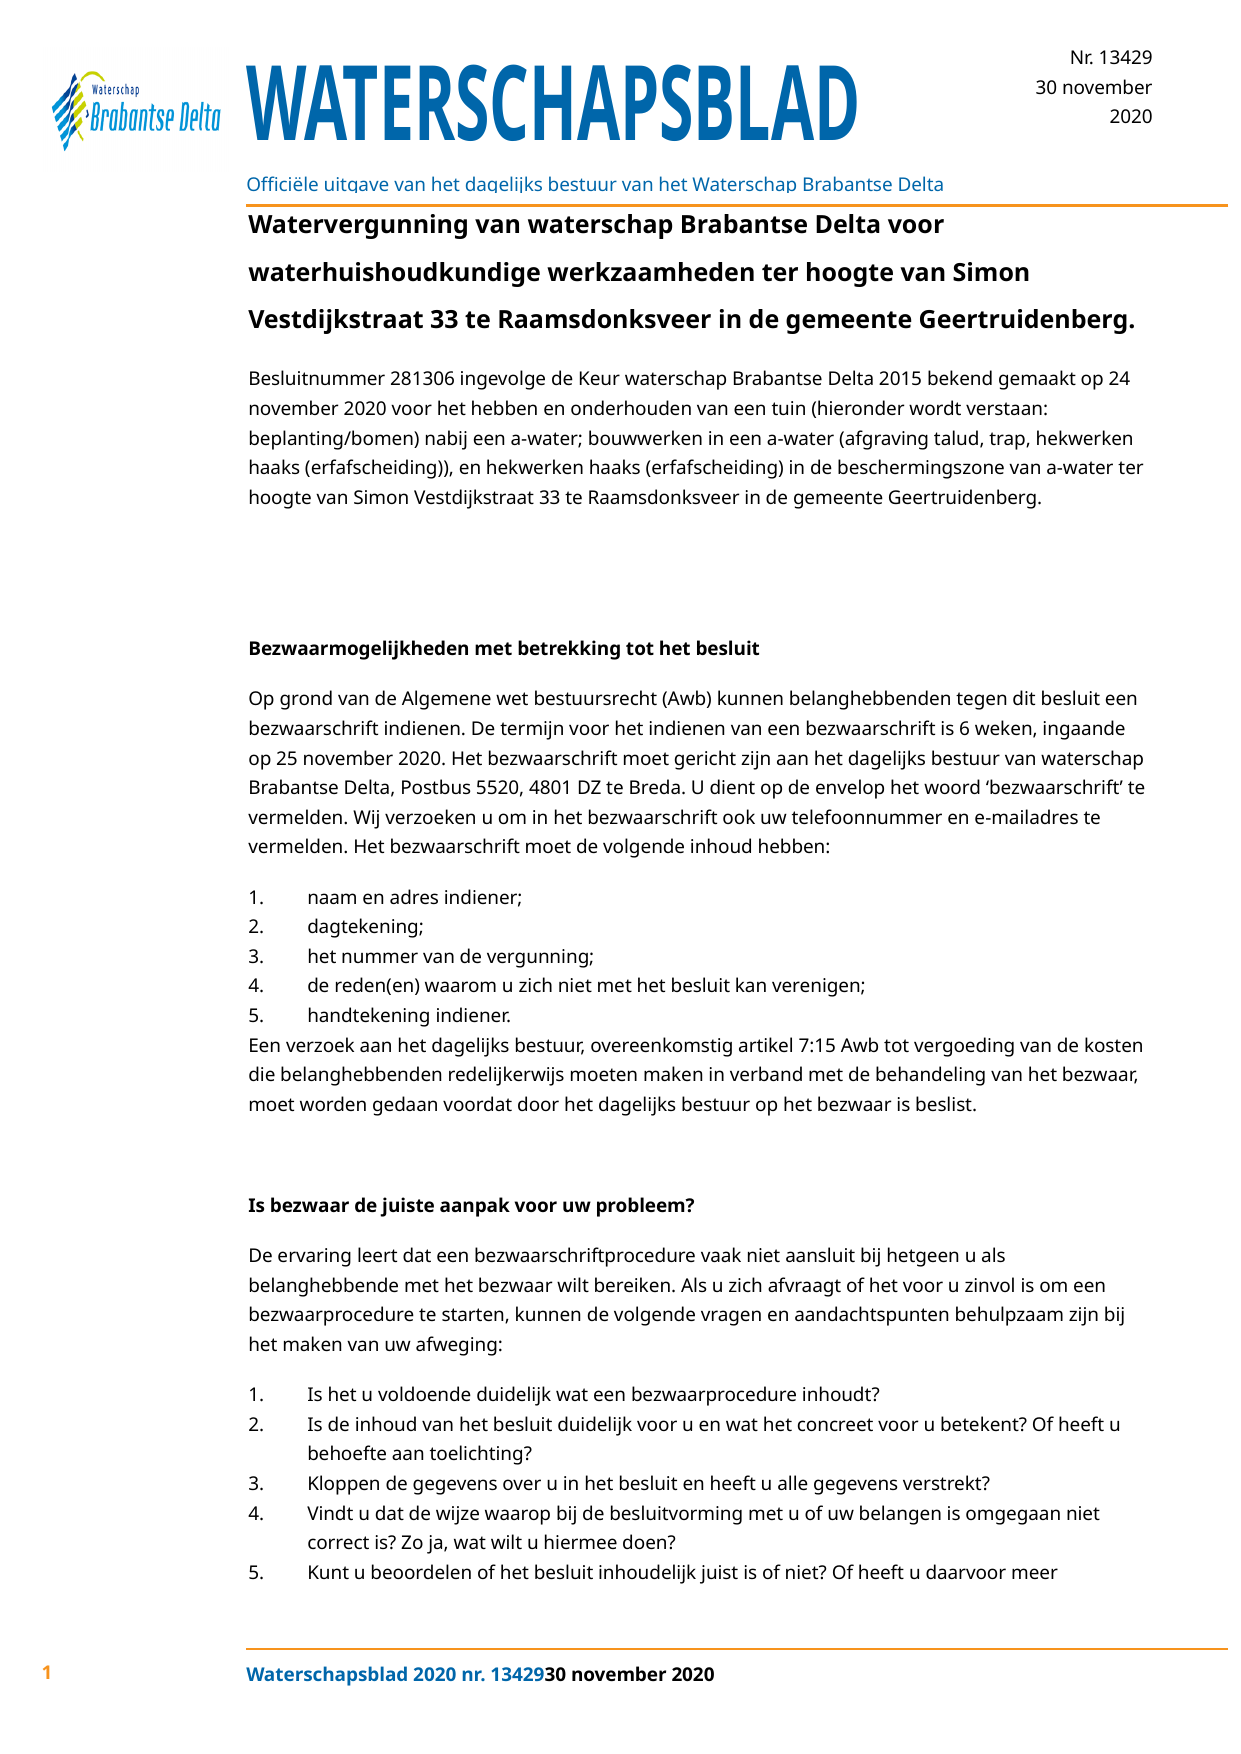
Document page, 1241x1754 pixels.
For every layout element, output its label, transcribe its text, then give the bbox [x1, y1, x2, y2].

list het nummer van de vergunning; [248, 943, 1152, 969]
text Een verzoek aan het dagelijks bestuur, overeenkomstig artikel 7:15 Awb tot vergoeding van de kosten die belanghebbenden redelijkerwijs moeten maken in verband met de behandeling van het bezwaar, moet worden gedaan voordat door het dagelijks bestuur op het bezwaar is beslist. [248, 1032, 1152, 1117]
list Vindt u dat de wijze waarop bij de besluitvorming met u of uw belangen is omgegaan niet correct is? Zo ja, wat wilt u hiermee doen? [248, 1500, 1152, 1555]
list naam en adres indiener; [248, 884, 1152, 909]
list Kloppen de gegevens over u in het besluit en heeft u alle gegevens verstrekt? [248, 1470, 1152, 1496]
text Besluitnummer 281306 ingevolge de Keur waterschap Brabantse Delta 2015 bekend gemaakt op 24 november 2020 voor het hebben en onderhouden van een tuin (hieronder wordt verstaan: beplanting/bomen) nabij een a-water; bouwwerken in een a-water (afgraving talud, trap, hekwerken haaks (erfafscheiding)), en hekwerken haaks (erfafscheiding) in de beschermingszone van a-water ter hoogte van Simon Vestdijkstraat 33 te Raamsdonksveer in de gemeente Geertruidenberg. [248, 366, 1152, 509]
text Is bezwaar de juiste aanpak voor uw probleem? [248, 1192, 1152, 1217]
text Bezwaarmogelijkheden met betrekking tot het besluit [248, 635, 1152, 661]
text De ervaring leert dat een bezwaarschriftprocedure vaak niet aansluit bij hetgeen u als belanghebbende met het bezwaar wilt bereiken. Als u zich afvraagt of het voor u zinvol is om een bezwaarprocedure te starten, kunnen de volgende vragen en aandachtspunten behulpzaam zijn bij het maken van uw afweging: [248, 1242, 1152, 1357]
text Op grond van de Algemene wet bestuursrecht (Awb) kunnen belanghebbenden tegen dit besluit een bezwaarschrift indienen. De termijn voor het indienen van een bezwaarschrift is 6 weken, ingaande op 25 november 2020. Het bezwaarschrift moet gericht zijn aan het dagelijks bestuur van waterschap Brabantse Delta, Postbus 5520, 4801 DZ te Breda. U dient op de envelop het woord ‘bezwaarschrift’ te vermelden. Wij verzoeken u om in het bezwaarschrift ook uw telefoonnummer en e‑mailadres te vermelden. Het bezwaarschrift moet de volgende inhoud hebben: [248, 686, 1152, 859]
list handtekening indiener. [248, 1002, 1152, 1028]
list dagtekening; [248, 913, 1152, 939]
list de reden(en) waarom u zich niet met het besluit kan verenigen; [248, 973, 1152, 998]
text Watervergunning van waterschap Brabantse Delta voor waterhuishoudkundige werkzaamheden ter hoogte van Simon Vestdijkstraat 33 te Raamsdonksveer in de gemeente Geertruidenberg. [248, 207, 1152, 336]
list Kunt u beoordelen of het besluit inhoudelijk juist is of niet? Of heeft u daarvoor meer [248, 1559, 1152, 1584]
list Is de inhoud van het besluit duidelijk voor u en wat het concreet voor u betekent? Of heeft u behoefte aan toelichting? [248, 1411, 1152, 1466]
list Is het u voldoende duidelijk wat een bezwaarprocedure inhoudt? [248, 1381, 1152, 1407]
picture [41, 47, 231, 172]
